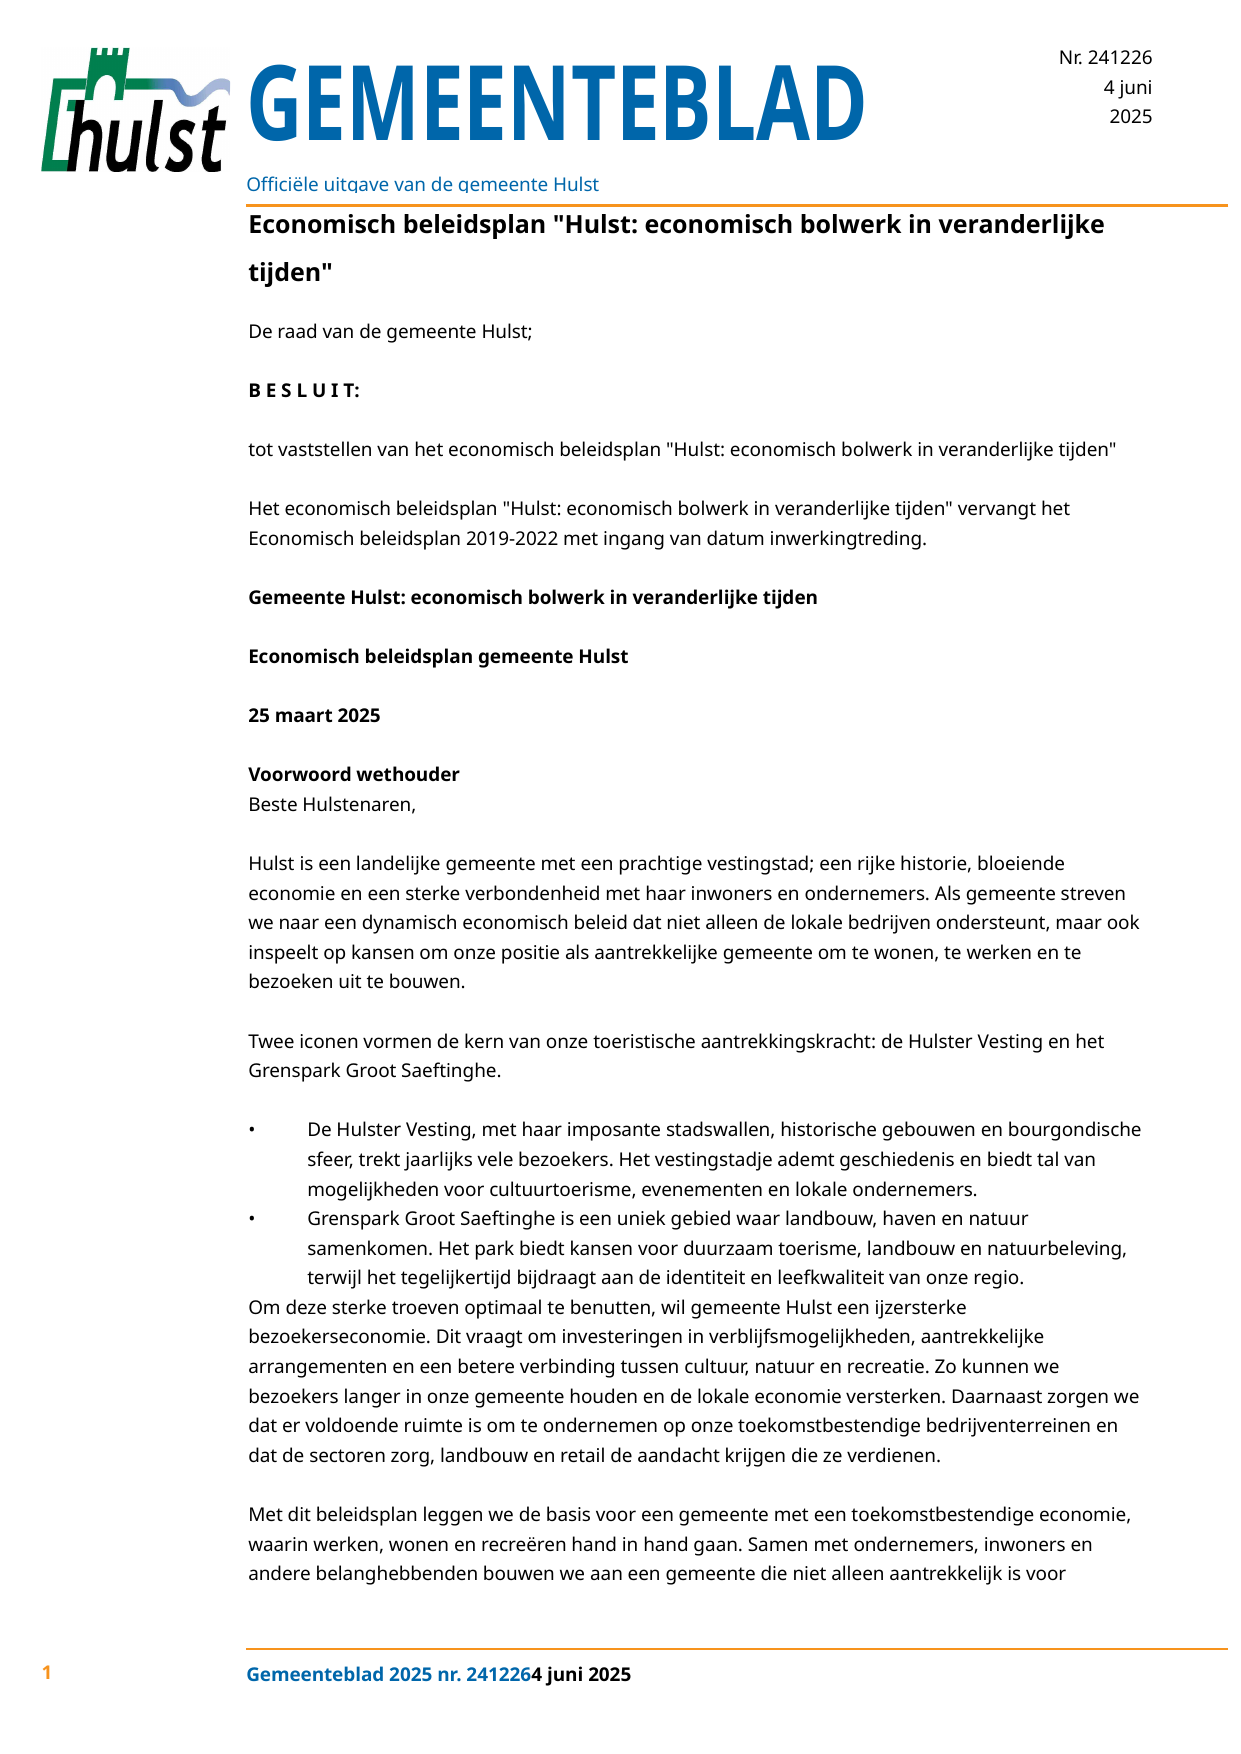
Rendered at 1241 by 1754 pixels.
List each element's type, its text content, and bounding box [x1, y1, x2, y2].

text Het economisch beleidsplan "Hulst: economisch bolwerk in veranderlijke tijden" vervangt het Economisch beleidsplan 2019-2022 met ingang van datum inwerkingtreding. [248, 495, 1152, 551]
list De Hulster Vesting, met haar imposante stadswallen, historische gebouwen en bourgondische sfeer, trekt jaarlijks vele bezoekers. Het vestingstadje ademt geschiedenis en biedt tal van mogelijkheden voor cultuurtoerisme, evenementen en lokale ondernemers. [248, 1117, 1152, 1202]
list Grenspark Groot Saeftinghe is een uniek gebied waar landbouw, haven en natuur samenkomen. Het park biedt kansen voor duurzaam toerisme, landbouw en natuurbeleving, terwijl het tegelijkertijd bijdraagt aan de identiteit en leefkwaliteit van onze regio. [248, 1205, 1152, 1290]
text Met dit beleidsplan leggen we de basis voor een gemeente met een toekomstbestendige economie, waarin werken, wonen en recreëren hand in hand gaan. Samen met ondernemers, inwoners en andere belanghebbenden bouwen we aan een gemeente die niet alleen aantrekkelijk is voor [248, 1501, 1152, 1586]
text Gemeente Hulst: economisch bolwerk in veranderlijke tijden [248, 584, 1152, 610]
text De raad van de gemeente Hulst; [248, 318, 1152, 344]
text B E S L U I T: [248, 377, 1152, 403]
text Voorwoord wethouder [248, 762, 1152, 787]
text Om deze sterke troeven optimaal te benutten, wil gemeente Hulst een ijzersterke bezoekerseconomie. Dit vraagt om investeringen in verblijfsmogelijkheden, aantrekkelijke arrangementen en een betere verbinding tussen cultuur, natuur en recreatie. Zo kunnen we bezoekers langer in onze gemeente houden en de lokale economie versterken. Daarnaast zorgen we dat er voldoende ruimte is om te ondernemen op onze toekomstbestendige bedrijventerreinen en dat de sectoren zorg, landbouw en retail de aandacht krijgen die ze verdienen. [248, 1294, 1152, 1468]
text Twee iconen vormen de kern van onze toeristische aantrekkingskracht: de Hulster Vesting en het Grenspark Groot Saeftinghe. [248, 1028, 1152, 1083]
text 25 maart 2025 [248, 702, 1152, 728]
text Hulst is een landelijke gemeente met een prachtige vestingstad; een rijke historie, bloeiende economie en een sterke verbondenheid met haar inwoners en ondernemers. Als gemeente streven we naar een dynamisch economisch beleid dat niet alleen de lokale bedrijven ondersteunt, maar ook inspeelt op kansen om onze positie als aantrekkelijke gemeente om te wonen, te werken en te bezoeken uit te bouwen. [248, 850, 1152, 994]
text Economisch beleidsplan gemeente Hulst [248, 643, 1152, 669]
text Economisch beleidsplan "Hulst: economisch bolwerk in veranderlijke tijden" [248, 207, 1152, 288]
text tot vaststellen van het economisch beleidsplan "Hulst: economisch bolwerk in veranderlijke tijden" [248, 436, 1152, 462]
text Beste Hulstenaren, [248, 791, 1152, 817]
picture [41, 47, 231, 172]
